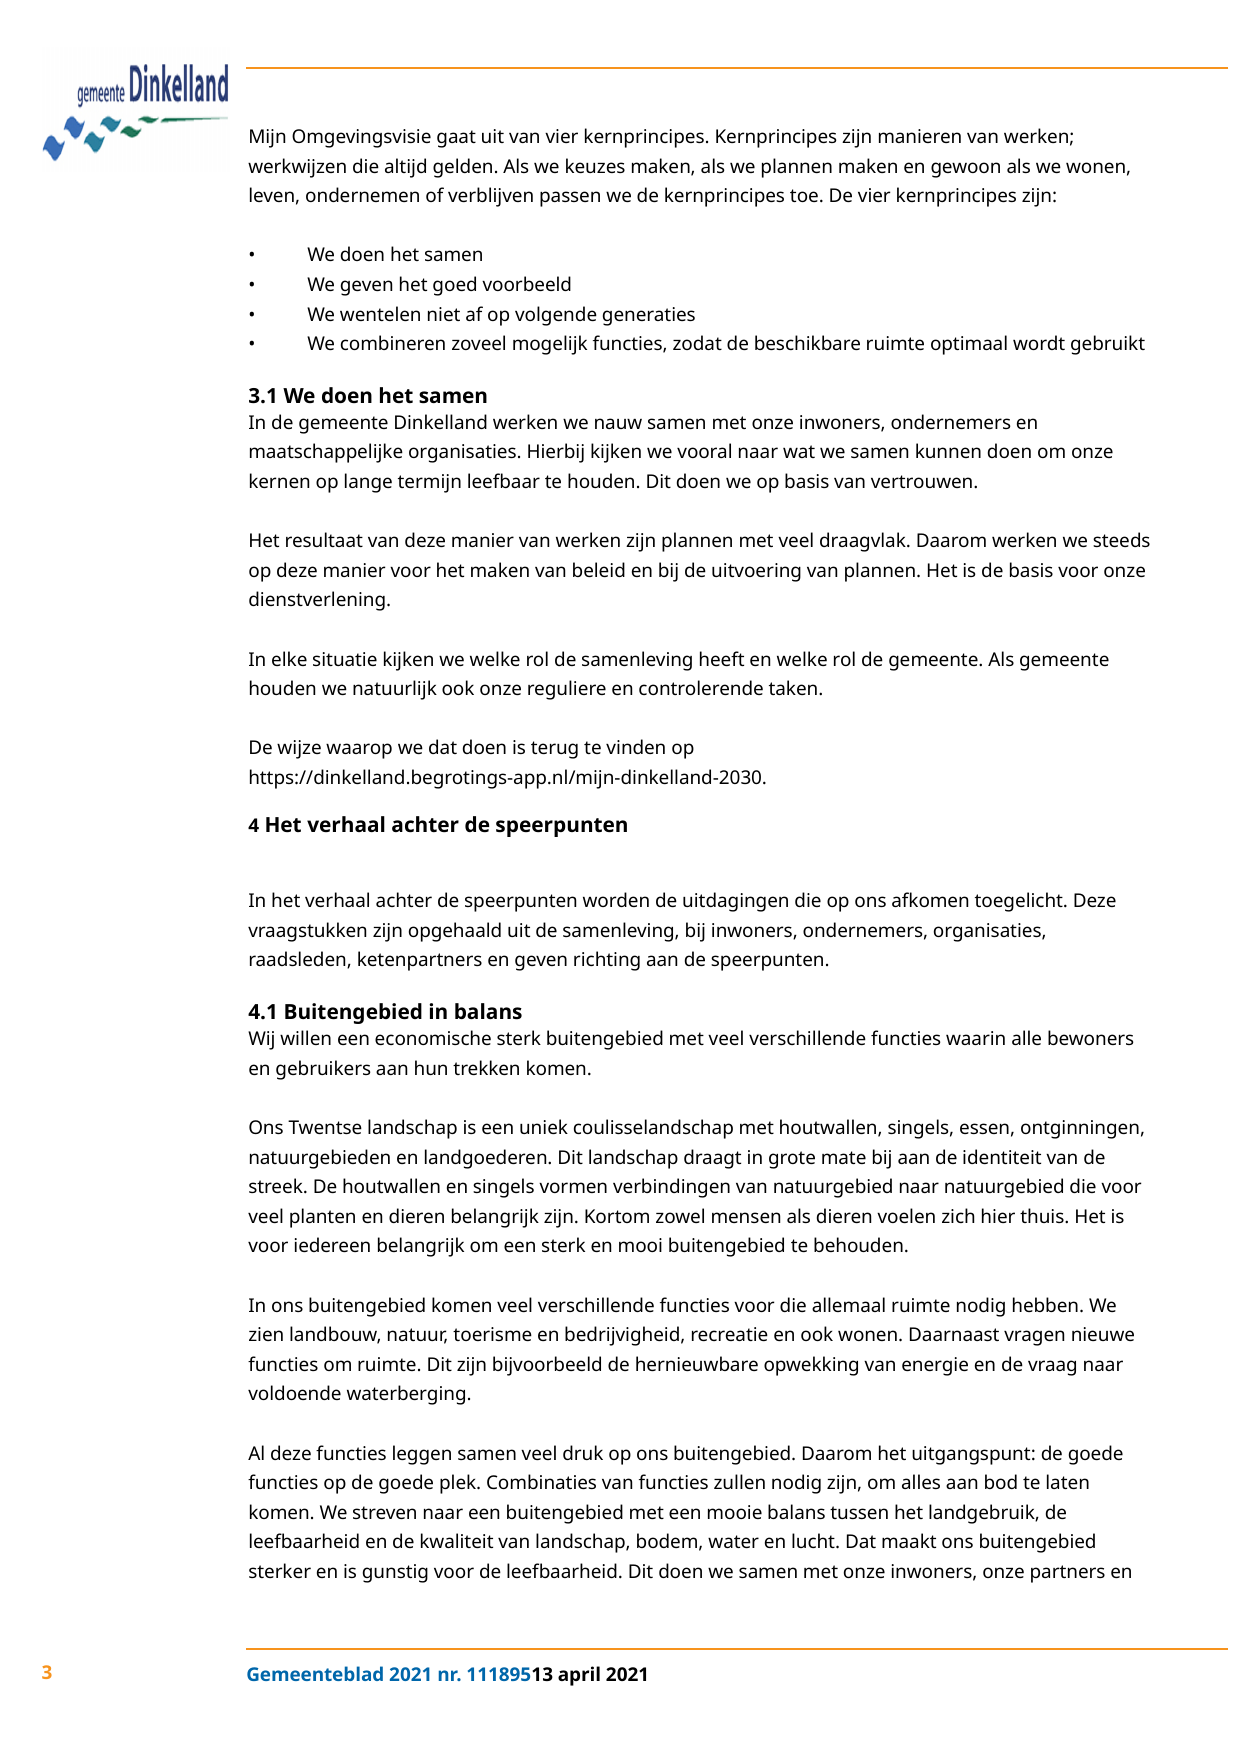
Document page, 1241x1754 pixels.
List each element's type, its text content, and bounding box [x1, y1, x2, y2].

picture [41, 47, 231, 172]
text In elke situatie kijken we welke rol de samenleving heeft en welke rol de gemeente. Als gemeente houden we natuurlijk ook onze reguliere en controlerende taken. [248, 646, 1152, 701]
text In ons buitengebied komen veel verschillende functies voor die allemaal ruimte nodig hebben. We zien landbouw, natuur, toerisme en bedrijvigheid, recreatie en ook wonen. Daarnaast vragen nieuwe functies om ruimte. Dit zijn bijvoorbeeld de hernieuwbare opwekking van energie en de vraag naar voldoende waterberging. [248, 1292, 1152, 1406]
text Al deze functies leggen samen veel druk op ons buitengebied. Daarom het uitgangspunt: de goede functies op de goede plek. Combinaties van functies zullen nodig zijn, om alles aan bod te laten komen. We streven naar een buitengebied met een mooie balans tussen het landgebruik, de leefbaarheid en de kwaliteit van landschap, bodem, water en lucht. Dat maakt ons buitengebied sterker en is gunstig voor de leefbaarheid. Dit doen we samen met onze inwoners, onze partners en [248, 1440, 1152, 1584]
text Mijn Omgevingsvisie gaat uit van vier kernprincipes. Kernprincipes zijn manieren van werken; werkwijzen die altijd gelden. Als we keuzes maken, als we plannen maken en gewoon als we wonen, leven, ondernemen of verblijven passen we de kernprincipes toe. De vier kernprincipes zijn: [248, 123, 1152, 208]
list We wentelen niet af op volgende generaties [248, 301, 1152, 326]
text 3.1 We doen het samen [248, 381, 1152, 409]
text Wij willen een economische sterk buitengebied met veel verschillende functies waarin alle bewoners en gebruikers aan hun trekken komen. [248, 1026, 1152, 1081]
text 4 Het verhaal achter de speerpunten [248, 810, 1152, 838]
text 4.1 Buitengebied in balans [248, 997, 1152, 1026]
text In de gemeente Dinkelland werken we nauw samen met onze inwoners, ondernemers en maatschappelijke organisaties. Hierbij kijken we vooral naar wat we samen kunnen doen om onze kernen op lange termijn leefbaar te houden. Dit doen we op basis van vertrouwen. [248, 409, 1152, 494]
text Ons Twentse landschap is een uniek coulisselandschap met houtwallen, singels, essen, ontginningen, natuurgebieden en landgoederen. Dit landschap draagt in grote mate bij aan de identiteit van de streek. De houtwallen en singels vormen verbindingen van natuurgebied naar natuurgebied die voor veel planten en dieren belangrijk zijn. Kortom zowel mensen als dieren voelen zich hier thuis. Het is voor iedereen belangrijk om een sterk en mooi buitengebied te behouden. [248, 1114, 1152, 1258]
text In het verhaal achter de speerpunten worden de uitdagingen die op ons afkomen toegelicht. Deze vraagstukken zijn opgehaald uit de samenleving, bij inwoners, ondernemers, organisaties, raadsleden, ketenpartners en geven richting aan de speerpunten. [248, 887, 1152, 972]
list We combineren zoveel mogelijk functies, zodat de beschikbare ruimte optimaal wordt gebruikt [248, 330, 1152, 356]
list We geven het goed voorbeeld [248, 271, 1152, 297]
list We doen het samen [248, 242, 1152, 267]
text De wijze waarop we dat doen is terug te vinden op [248, 734, 1152, 760]
text Het resultaat van deze manier van werken zijn plannen met veel draagvlak. Daarom werken we steeds op deze manier voor het maken van beleid en bij de uitvoering van plannen. Het is de basis voor onze dienstverlening. [248, 527, 1152, 612]
text https://dinkelland.begrotings-app.nl/mijn-dinkelland-2030. [248, 764, 1152, 790]
